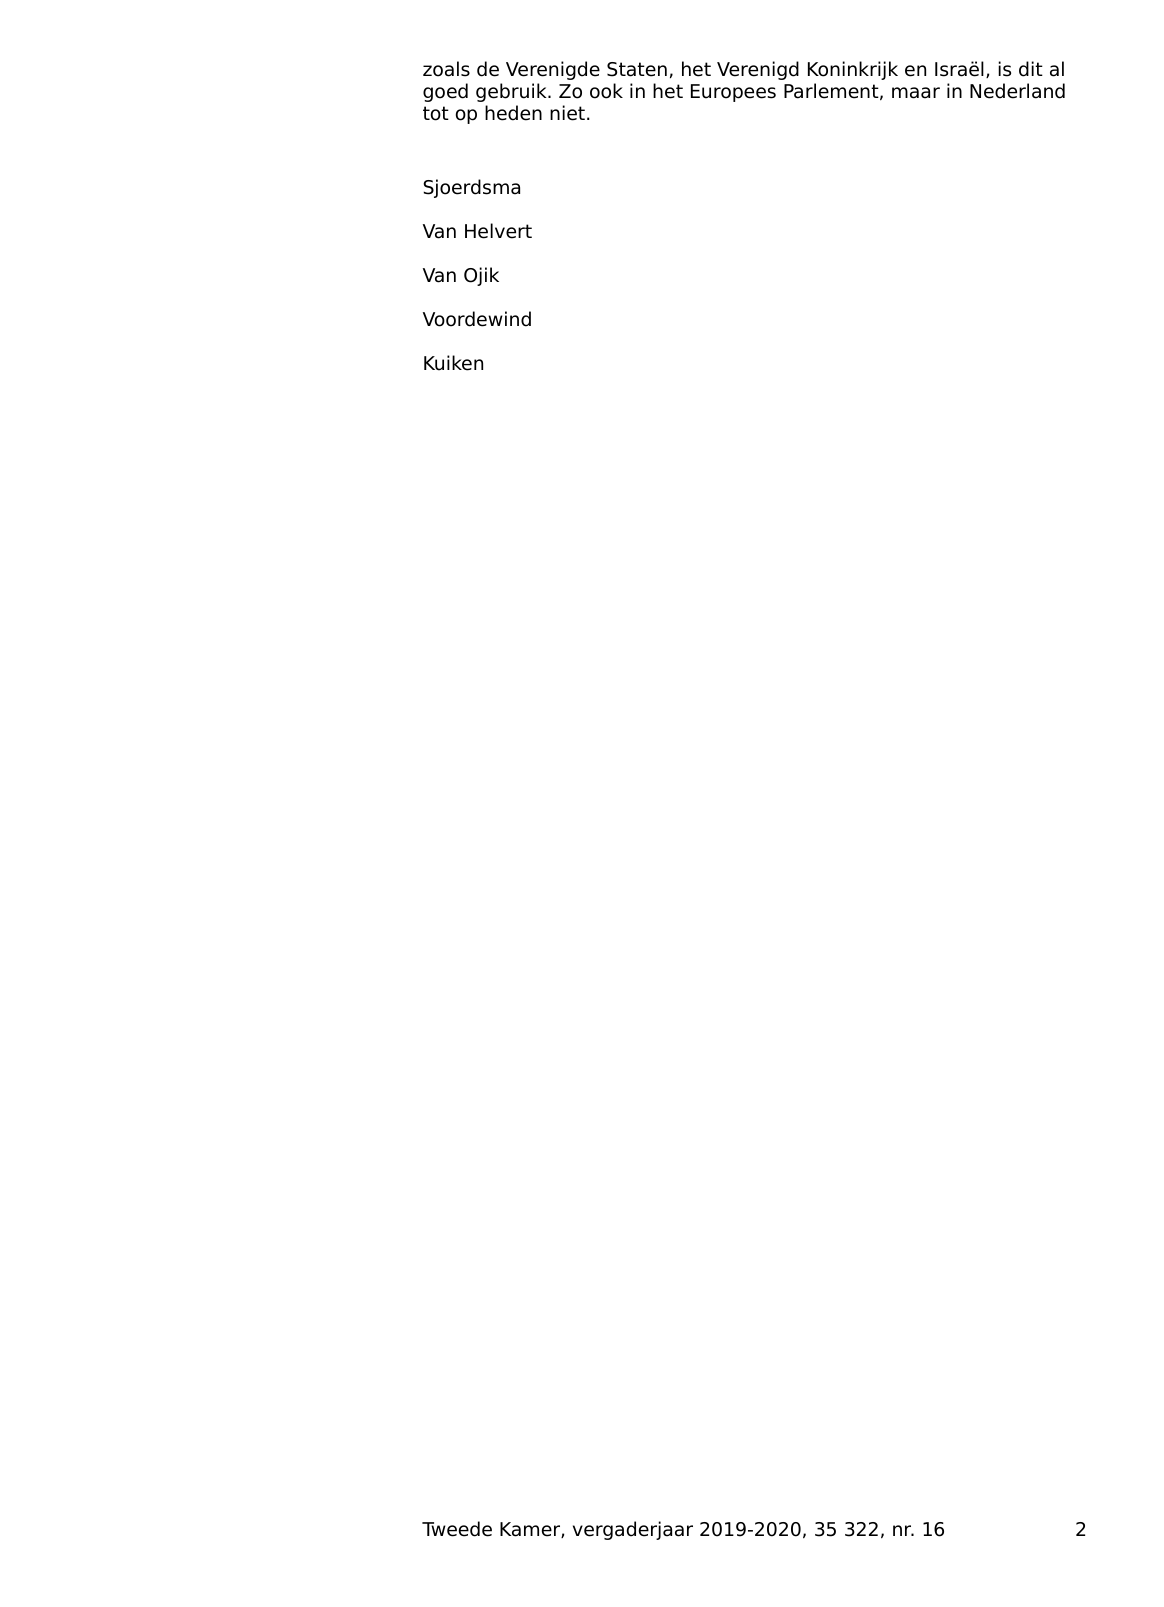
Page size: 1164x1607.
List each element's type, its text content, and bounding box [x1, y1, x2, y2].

text zoals de Verenigde Staten, het Verenigd Koninkrijk en Israël, is dit al goed gebruik. Zo ook in het Europees Parlement, maar in Nederland tot op heden niet. [422, 59, 1087, 125]
text Sjoerdsma Van Helvert Van Ojik Voordewind Kuiken [422, 155, 1087, 375]
